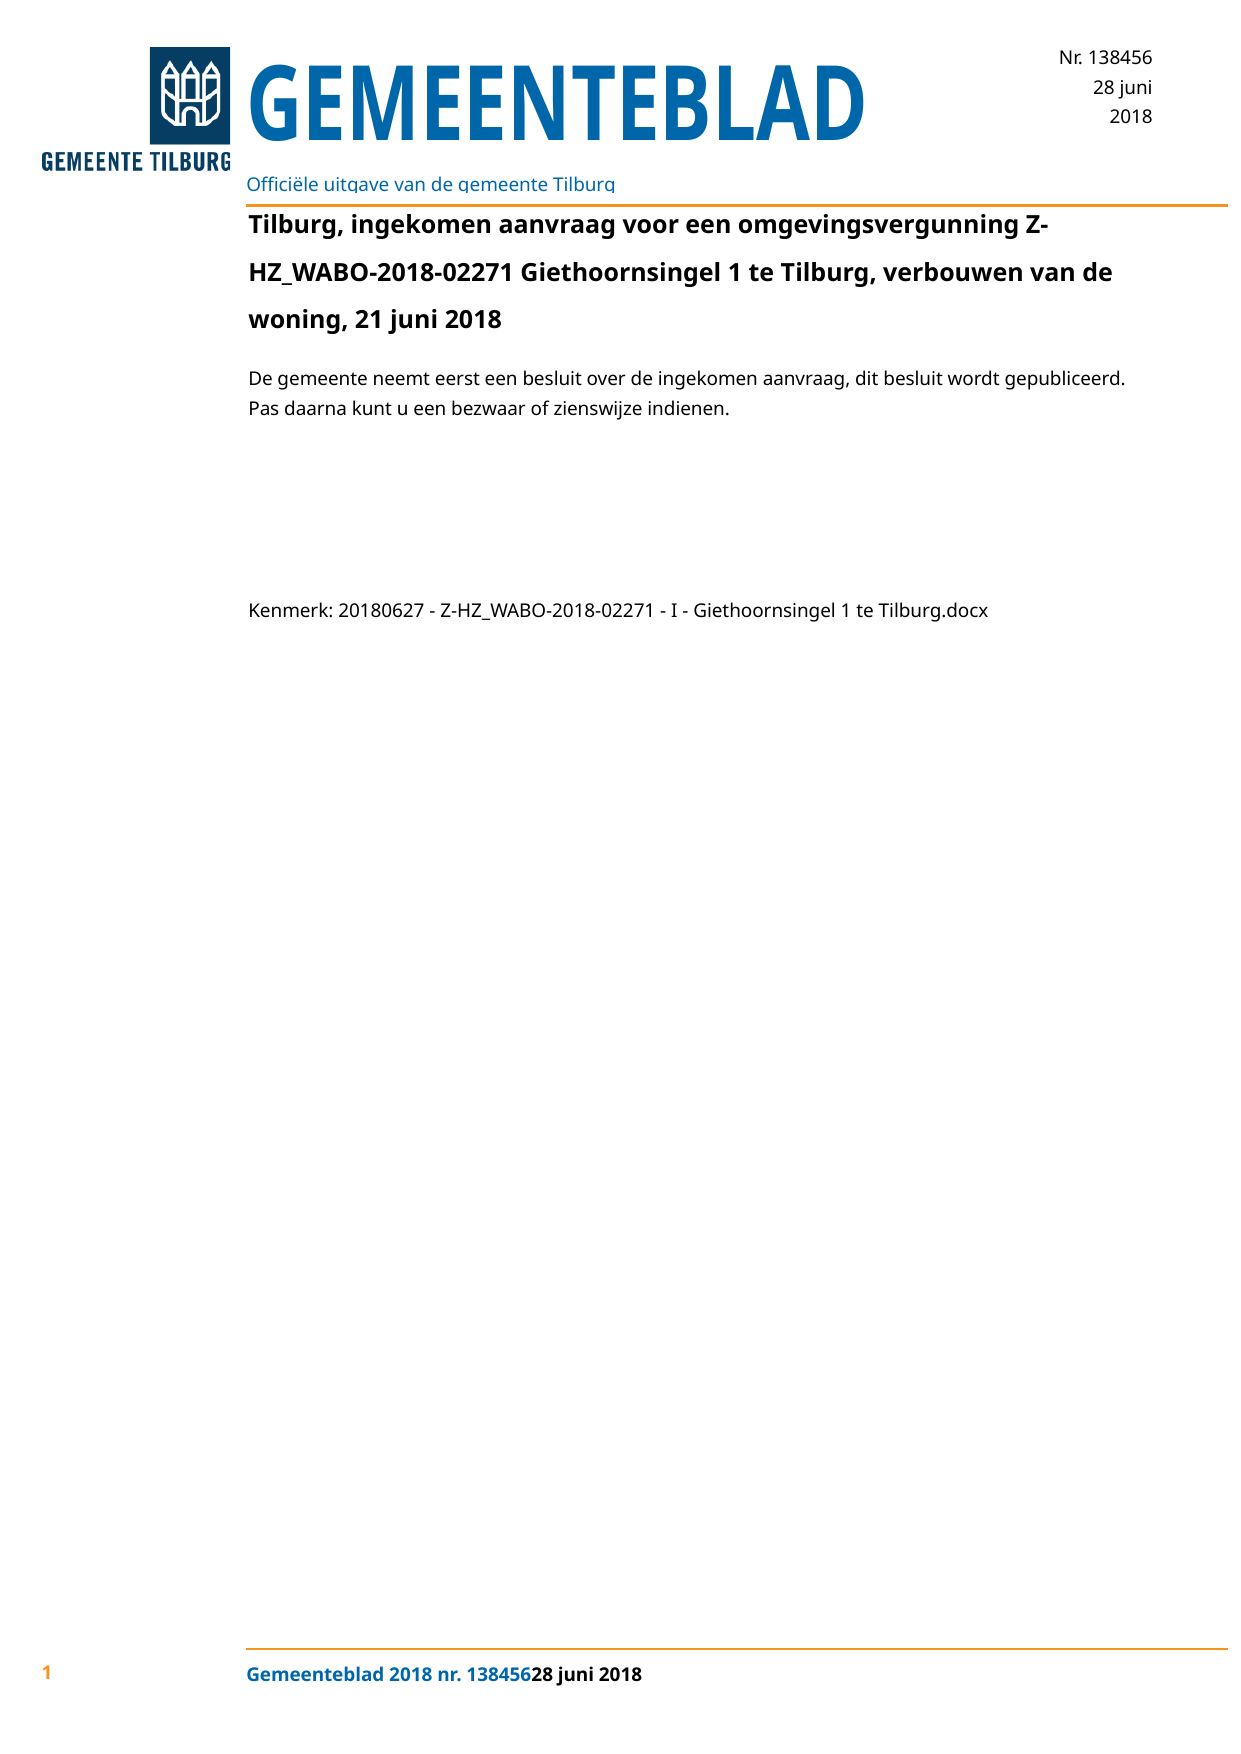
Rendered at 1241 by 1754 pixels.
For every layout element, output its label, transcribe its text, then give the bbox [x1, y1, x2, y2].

text De gemeente neemt eerst een besluit over de ingekomen aanvraag, dit besluit wordt gepubliceerd. Pas daarna kunt u een bezwaar of zienswijze indienen. [248, 366, 1152, 421]
picture [41, 47, 231, 172]
text Tilburg, ingekomen aanvraag voor een omgevingsvergunning Z-HZ_WABO-2018-02271 Giethoornsingel 1 te Tilburg, verbouwen van de woning, 21 juni 2018 [248, 207, 1152, 336]
text Kenmerk: 20180627 - Z-HZ_WABO-2018-02271 - I - Giethoornsingel 1 te Tilburg.docx [248, 597, 1152, 622]
